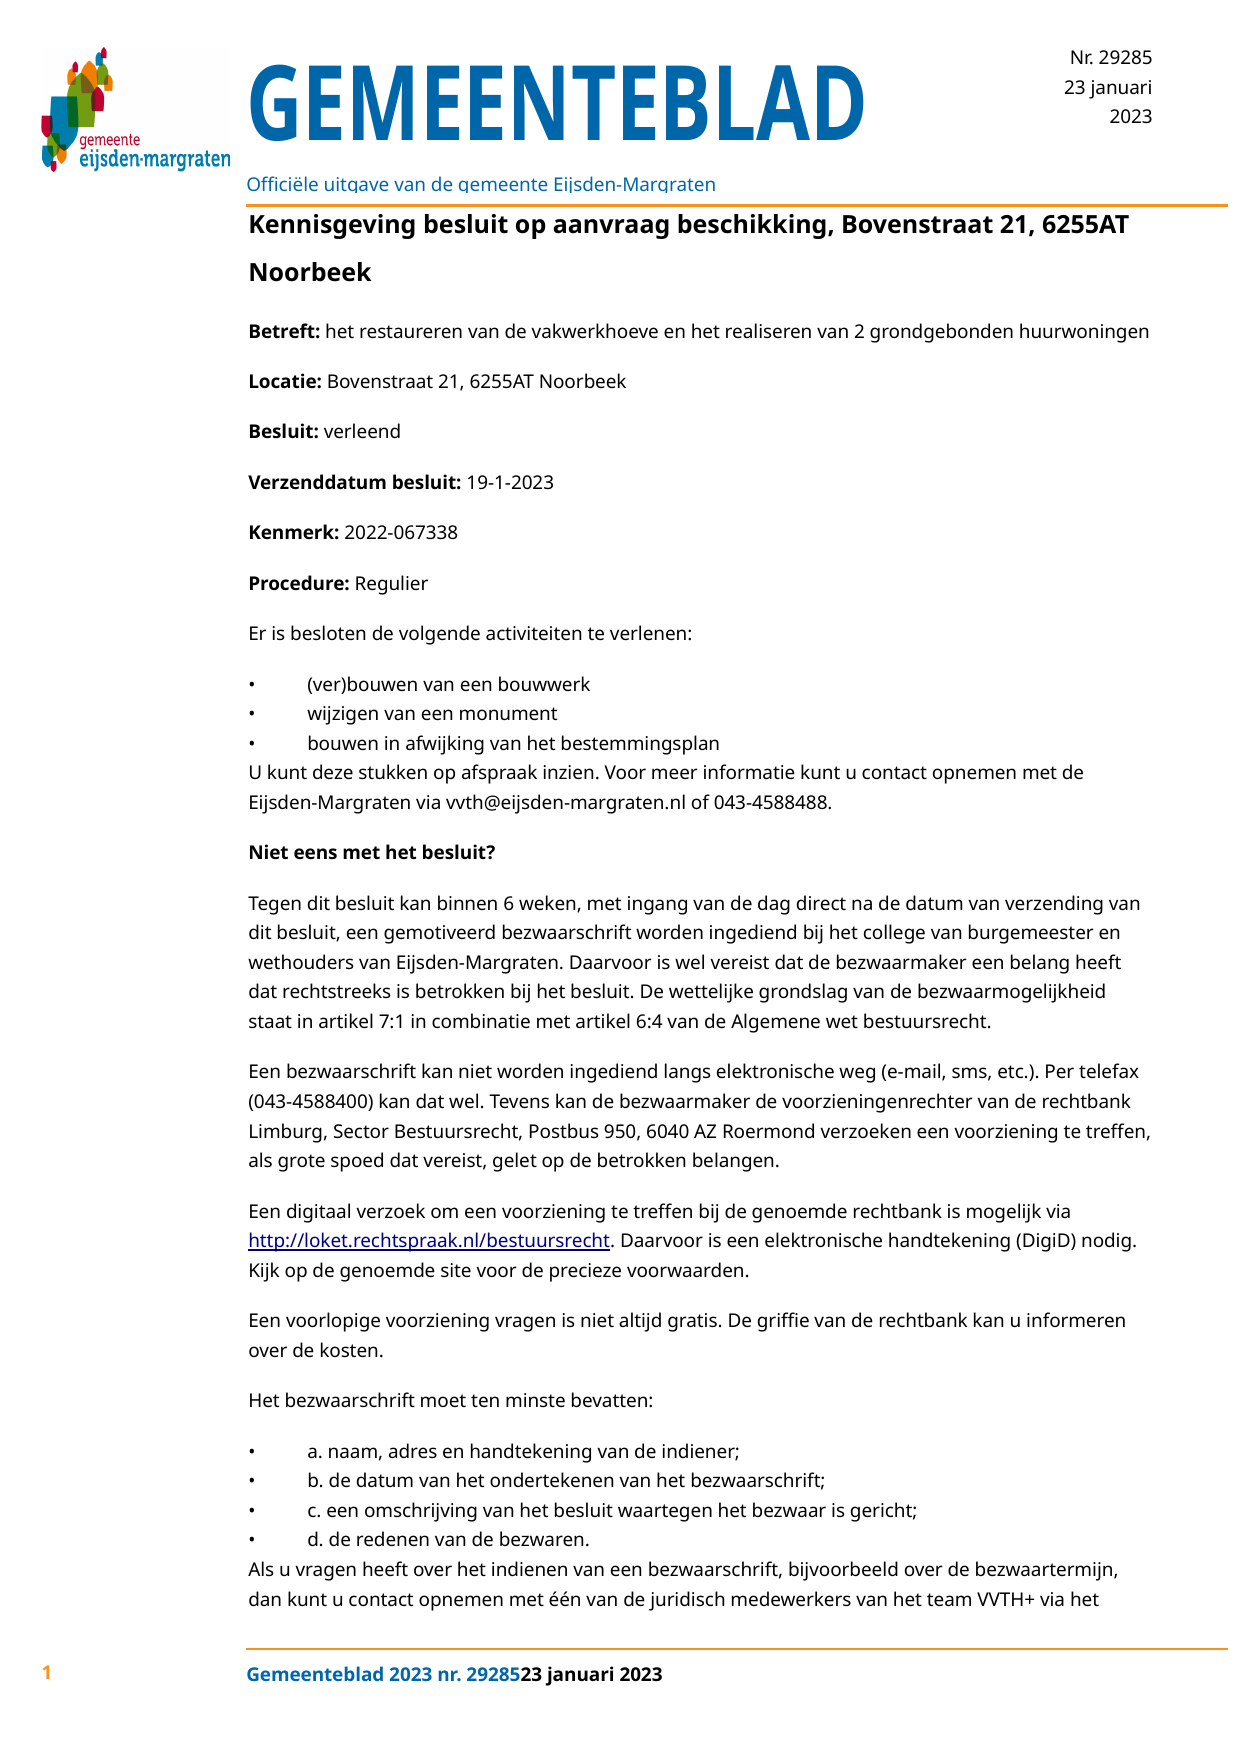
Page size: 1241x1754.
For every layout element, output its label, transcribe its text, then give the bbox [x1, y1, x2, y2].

text Kennisgeving besluit op aanvraag beschikking, Bovenstraat 21, 6255AT Noorbeek [248, 207, 1152, 288]
text Betreft: het restaureren van de vakwerkhoeve en het realiseren van 2 grondgebonden huurwoningen [248, 318, 1152, 344]
text Procedure: Regulier [248, 570, 1152, 596]
text Tegen dit besluit kan binnen 6 weken, met ingang van de dag direct na de datum van verzending van dit besluit, een gemotiveerd bezwaarschrift worden ingediend bij het college van burgemeester en wethouders van Eijsden-Margraten. Daarvoor is wel vereist dat de bezwaarmaker een belang heeft dat rechtstreeks is betrokken bij het besluit. De wettelijke grondslag van de bezwaarmogelijkheid staat in artikel 7:1 in combinatie met artikel 6:4 van de Algemene wet bestuursrecht. [248, 890, 1152, 1034]
text Kenmerk: 2022-067338 [248, 519, 1152, 545]
text U kunt deze stukken op afspraak inzien. Voor meer informatie kunt u contact opnemen met de Eijsden-Margraten via vvth@eijsden-margraten.nl of 043-4588488. [248, 759, 1152, 815]
list wijzigen van een monument [248, 700, 1152, 726]
text Een digitaal verzoek om een voorziening te treffen bij de genoemde rechtbank is mogelijk via http://loket.rechtspraak.nl/bestuursrecht. Daarvoor is een elektronische handtekening (DigiD) nodig. Kijk op de genoemde site voor de precieze voorwaarden. [248, 1198, 1152, 1283]
list c. een omschrijving van het besluit waartegen het bezwaar is gericht; [248, 1497, 1152, 1523]
text Een bezwaarschrift kan niet worden ingediend langs elektronische weg (e-mail, sms, etc.). Per telefax (043-4588400) kan dat wel. Tevens kan de bezwaarmaker de voorzieningenrechter van de rechtbank Limburg, Sector Bestuursrecht, Postbus 950, 6040 AZ Roermond verzoeken een voorziening te treffen, als grote spoed dat vereist, gelet op de betrokken belangen. [248, 1059, 1152, 1173]
list bouwen in afwijking van het bestemmingsplan [248, 730, 1152, 756]
text Er is besloten de volgende activiteiten te verlenen: [248, 620, 1152, 646]
text Een voorlopige voorziening vragen is niet altijd gratis. De griffie van de rechtbank kan u informeren over de kosten. [248, 1307, 1152, 1363]
text Niet eens met het besluit? [248, 839, 1152, 865]
text Besluit: verleend [248, 419, 1152, 444]
list a. naam, adres en handtekening van de indiener; [248, 1438, 1152, 1464]
text Verzenddatum besluit: 19-1-2023 [248, 469, 1152, 495]
text Locatie: Bovenstraat 21, 6255AT Noorbeek [248, 368, 1152, 394]
list (ver)bouwen van een bouwwerk [248, 671, 1152, 697]
text Als u vragen heeft over het indienen van een bezwaarschrift, bijvoorbeeld over de bezwaartermijn, dan kunt u contact opnemen met één van de juridisch medewerkers van het team VVTH+ via het [248, 1556, 1152, 1612]
picture [41, 47, 231, 172]
text Het bezwaarschrift moet ten minste bevatten: [248, 1387, 1152, 1413]
list b. de datum van het ondertekenen van het bezwaarschrift; [248, 1467, 1152, 1493]
list d. de redenen van de bezwaren. [248, 1527, 1152, 1552]
